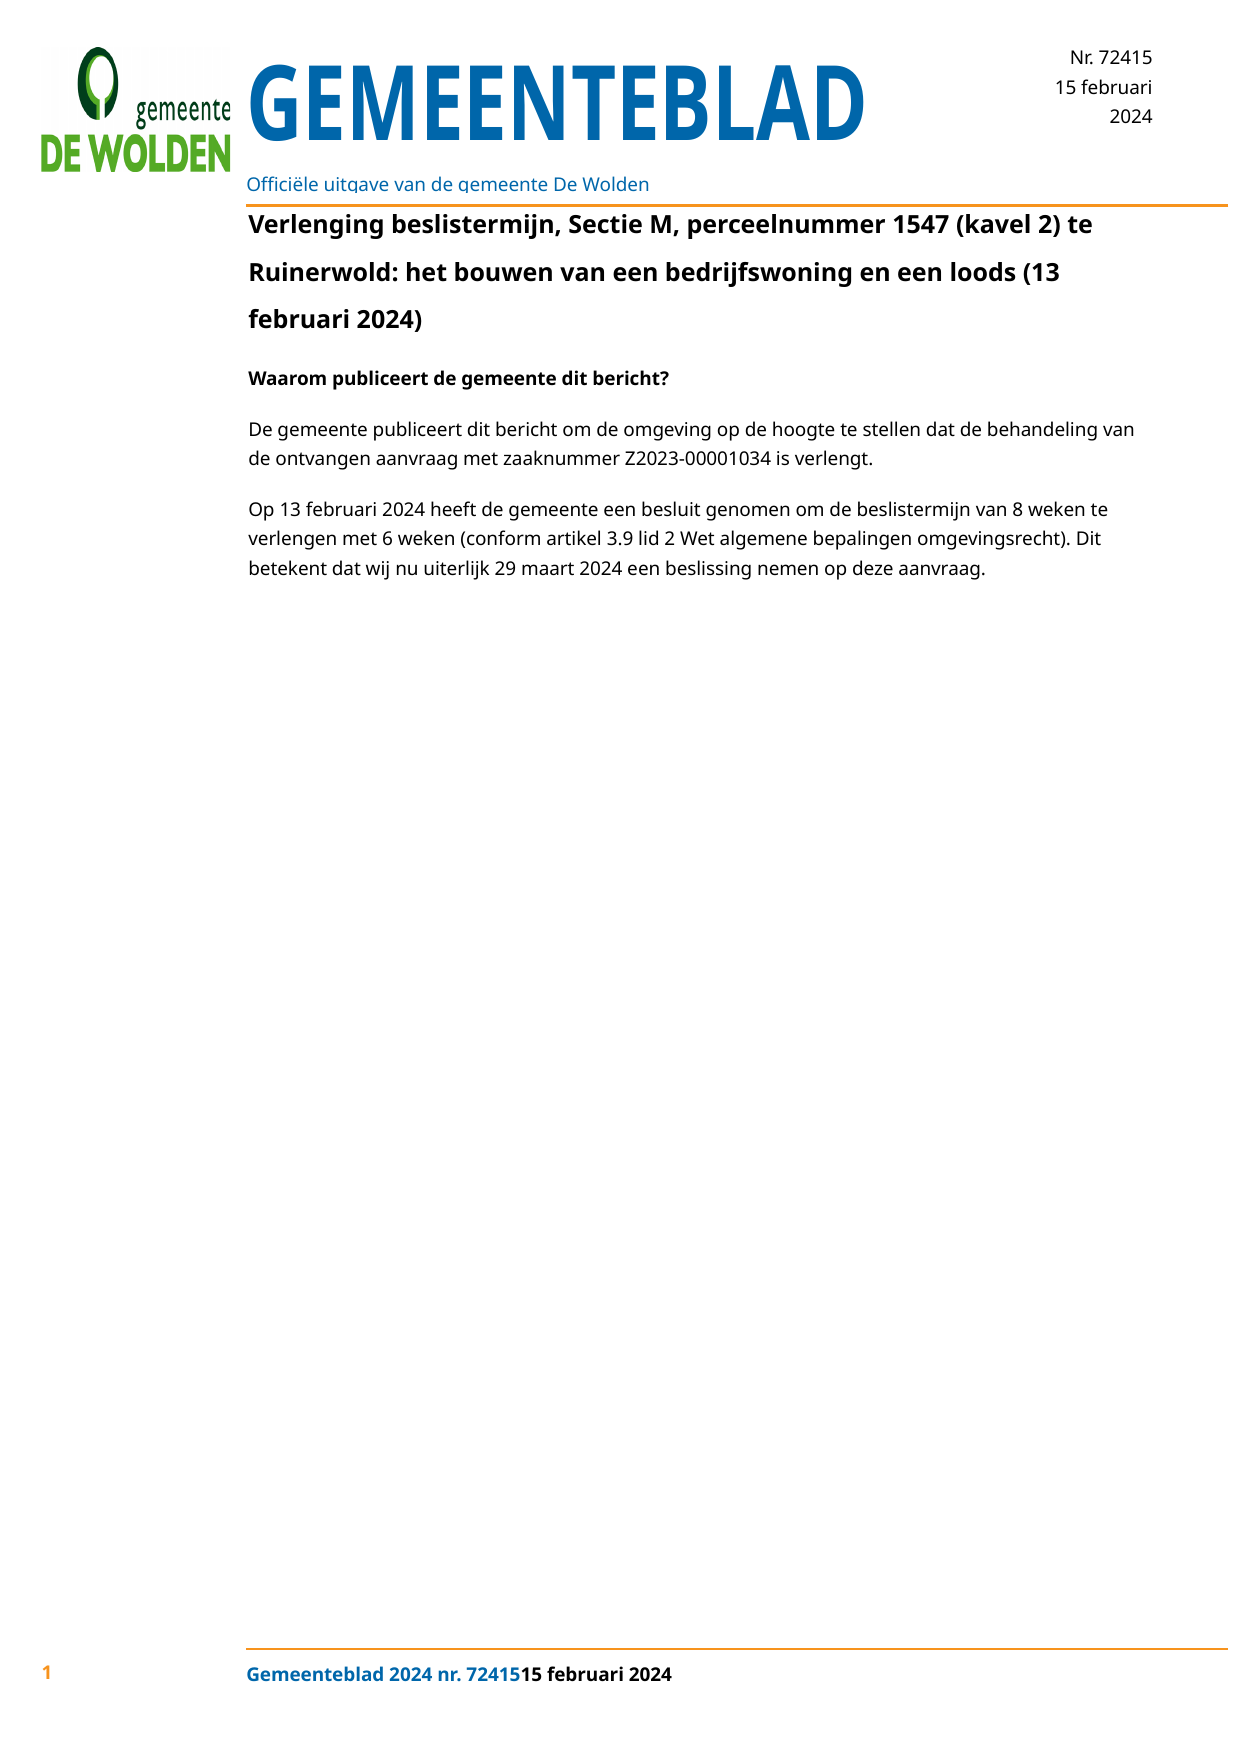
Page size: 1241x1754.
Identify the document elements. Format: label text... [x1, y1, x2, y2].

text De gemeente publiceert dit bericht om de omgeving op de hoogte te stellen dat de behandeling van de ontvangen aanvraag met zaaknummer Z2023-00001034 is verlengt. [248, 416, 1152, 471]
text Op 13 februari 2024 heeft de gemeente een besluit genomen om de beslistermijn van 8 weken te verlengen met 6 weken (conform artikel 3.9 lid 2 Wet algemene bepalingen omgevingsrecht). Dit betekent dat wij nu uiterlijk 29 maart 2024 een beslissing nemen op deze aanvraag. [248, 496, 1152, 581]
text Waarom publiceert de gemeente dit bericht? [248, 366, 1152, 391]
text Verlenging beslistermijn, Sectie M, perceelnummer 1547 (kavel 2) te Ruinerwold: het bouwen van een bedrijfswoning en een loods (13 februari 2024) [248, 207, 1152, 336]
picture [41, 47, 231, 172]
